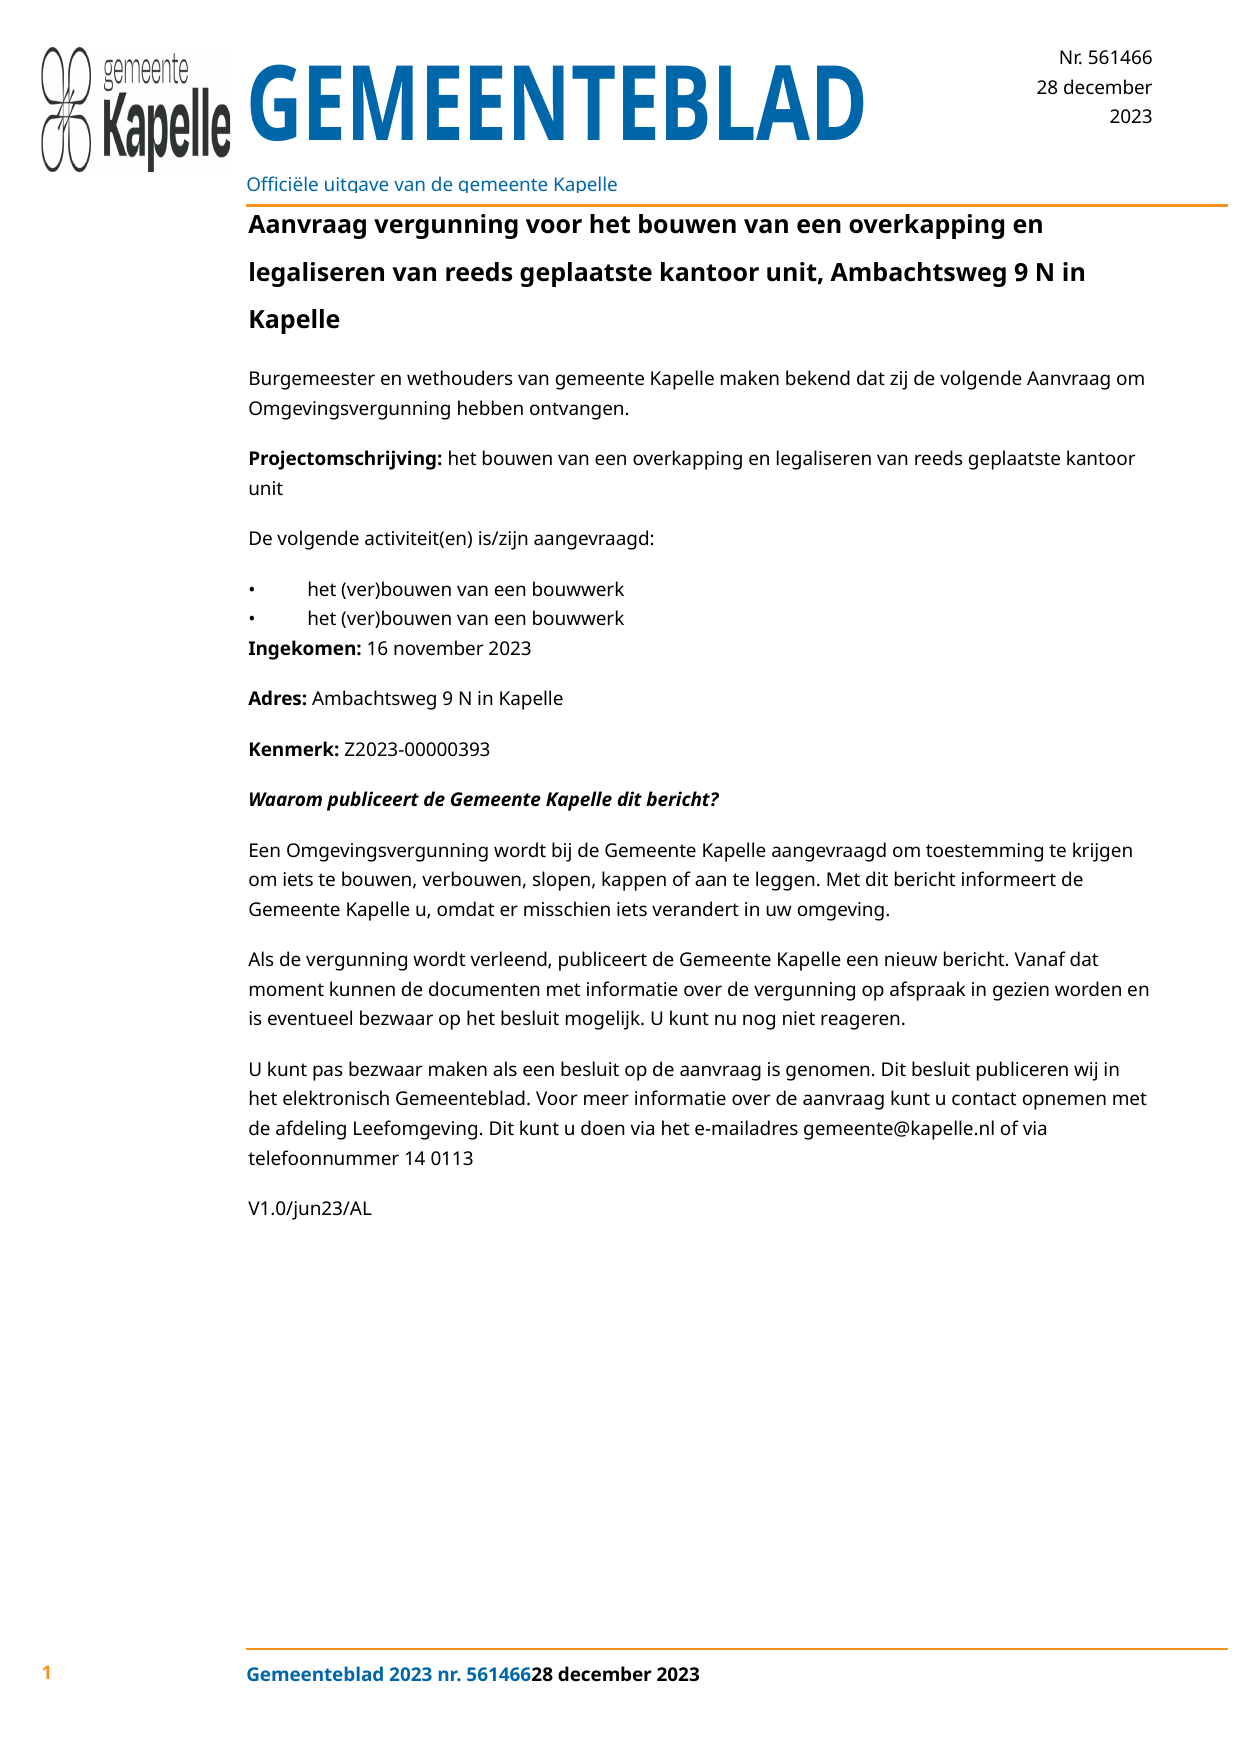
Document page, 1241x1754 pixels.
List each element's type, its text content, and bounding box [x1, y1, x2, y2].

text Adres: Ambachtsweg 9 N in Kapelle [248, 686, 1152, 711]
text Kenmerk: Z2023-00000393 [248, 736, 1152, 762]
text Als de vergunning wordt verleend, publiceert de Gemeente Kapelle een nieuw bericht. Vanaf dat moment kunnen de documenten met informatie over de vergunning op afspraak in gezien worden en is eventueel bezwaar op het besluit mogelijk. U kunt nu nog niet reageren. [248, 946, 1152, 1031]
text Een Omgevingsvergunning wordt bij de Gemeente Kapelle aangevraagd om toestemming te krijgen om iets te bouwen, verbouwen, slopen, kappen of aan te leggen. Met dit bericht informeert de Gemeente Kapelle u, omdat er misschien iets verandert in uw omgeving. [248, 837, 1152, 922]
text Aanvraag vergunning voor het bouwen van een overkapping en legaliseren van reeds geplaatste kantoor unit, Ambachtsweg 9 N in Kapelle [248, 207, 1152, 336]
text Waarom publiceert de Gemeente Kapelle dit bericht? [248, 786, 1152, 812]
text Ingekomen: 16 november 2023 [248, 635, 1152, 661]
list het (ver)bouwen van een bouwwerk [248, 576, 1152, 602]
text Projectomschrijving: het bouwen van een overkapping en legaliseren van reeds geplaatste kantoor unit [248, 446, 1152, 501]
picture [41, 47, 231, 172]
text V1.0/jun23/AL [248, 1195, 1152, 1221]
list het (ver)bouwen van een bouwwerk [248, 606, 1152, 631]
text U kunt pas bezwaar maken als een besluit op de aanvraag is genomen. Dit besluit publiceren wij in het elektronisch Gemeenteblad. Voor meer informatie over de aanvraag kunt u contact opnemen met de afdeling Leefomgeving. Dit kunt u doen via het e-mailadres gemeente@kapelle.nl of via telefoonnummer 14 0113 [248, 1056, 1152, 1170]
text Burgemeester en wethouders van gemeente Kapelle maken bekend dat zij de volgende Aanvraag om Omgevingsvergunning hebben ontvangen. [248, 366, 1152, 421]
text De volgende activiteit(en) is/zijn aangevraagd: [248, 526, 1152, 551]
